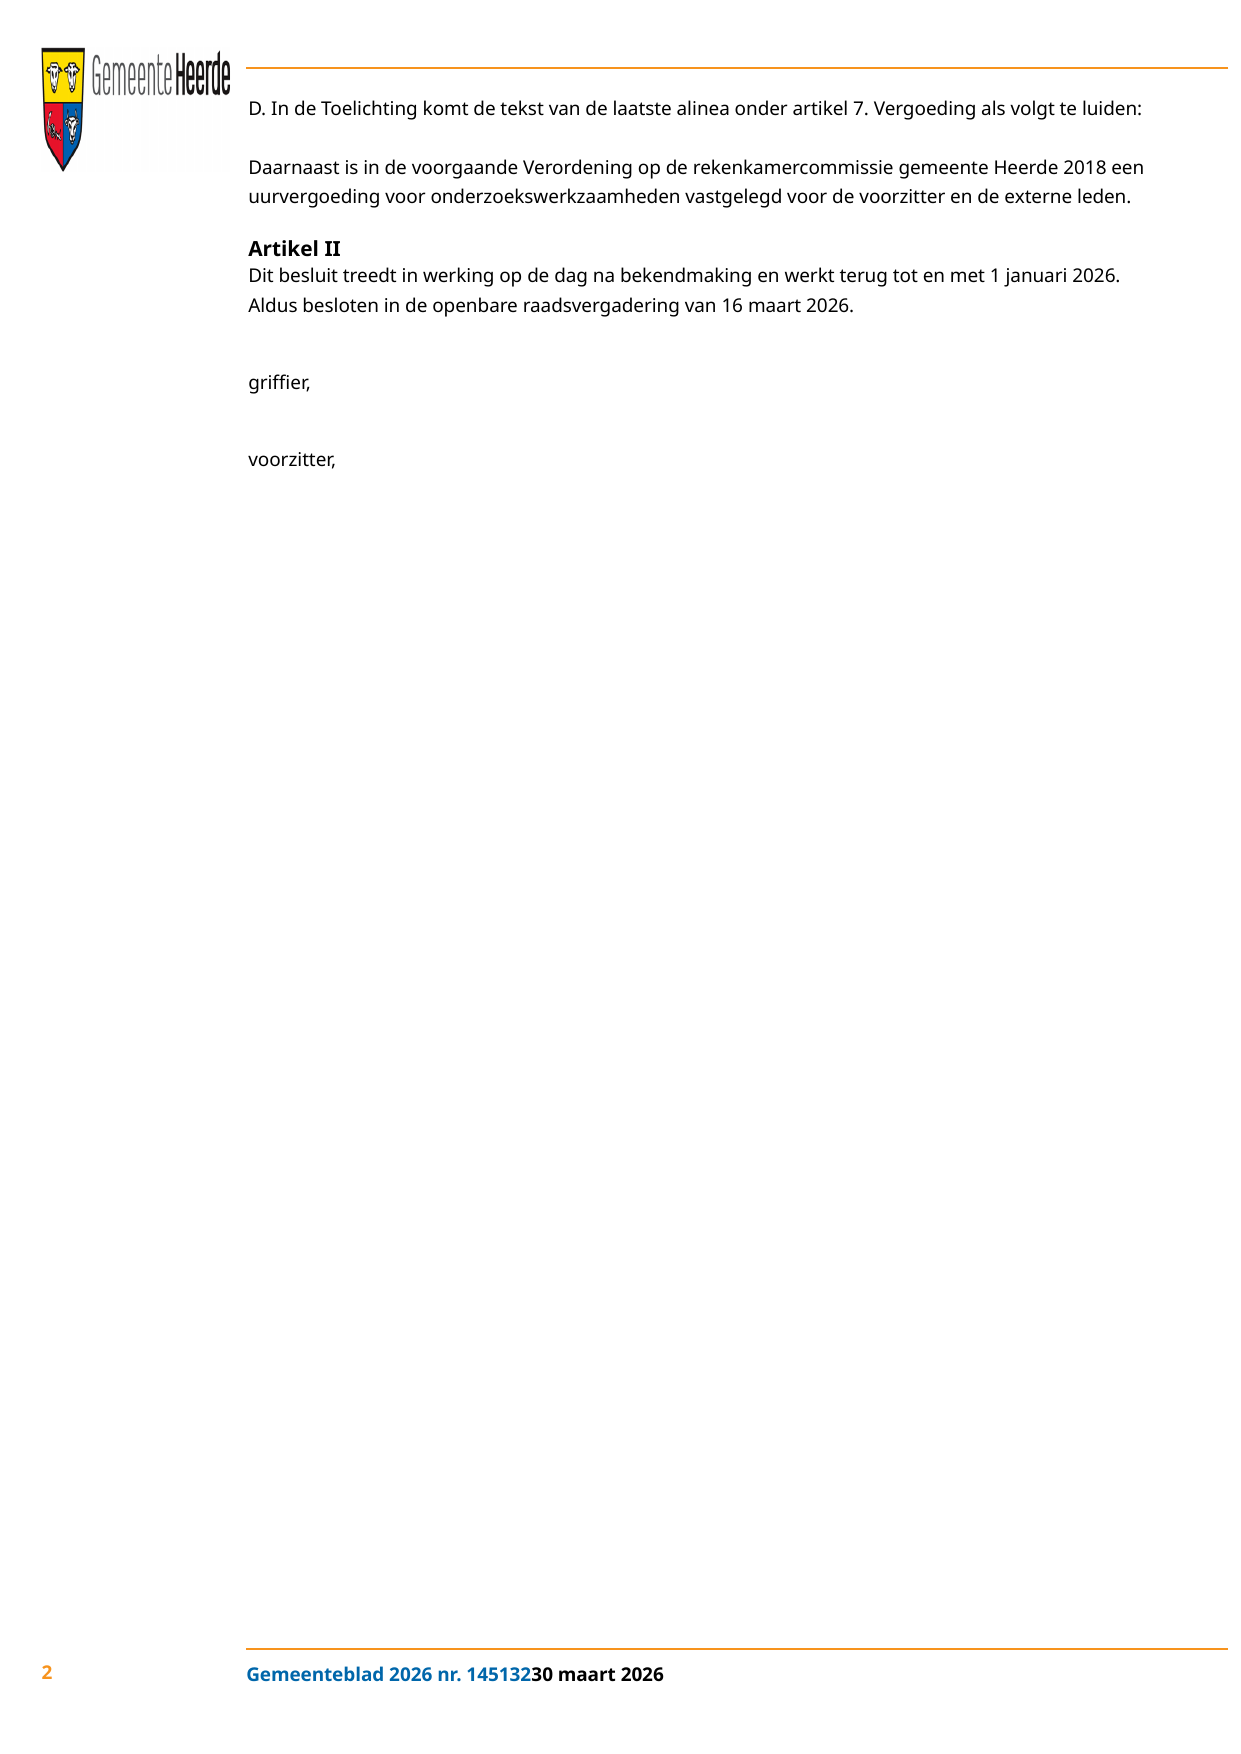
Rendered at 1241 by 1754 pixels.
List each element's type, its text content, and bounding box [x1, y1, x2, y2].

text voorzitter, [248, 446, 1152, 472]
text Artikel II [248, 234, 1152, 262]
text Aldus besloten in de openbare raadsvergadering van 16 maart 2026. [248, 292, 1152, 318]
picture [41, 47, 231, 172]
text Daarnaast is in de voorgaande Verordening op de rekenkamercommissie gemeente Heerde 2018 een uurvergoeding voor onderzoekswerkzaamheden vastgelegd voor de voorzitter en de externe leden. [248, 154, 1152, 209]
text D. In de Toelichting komt de tekst van de laatste alinea onder artikel 7. Vergoeding als volgt te luiden: [248, 95, 1152, 121]
text Dit besluit treedt in werking op de dag na bekendmaking en werkt terug tot en met 1 januari 2026. [248, 262, 1152, 288]
text griffier, [248, 369, 1152, 395]
